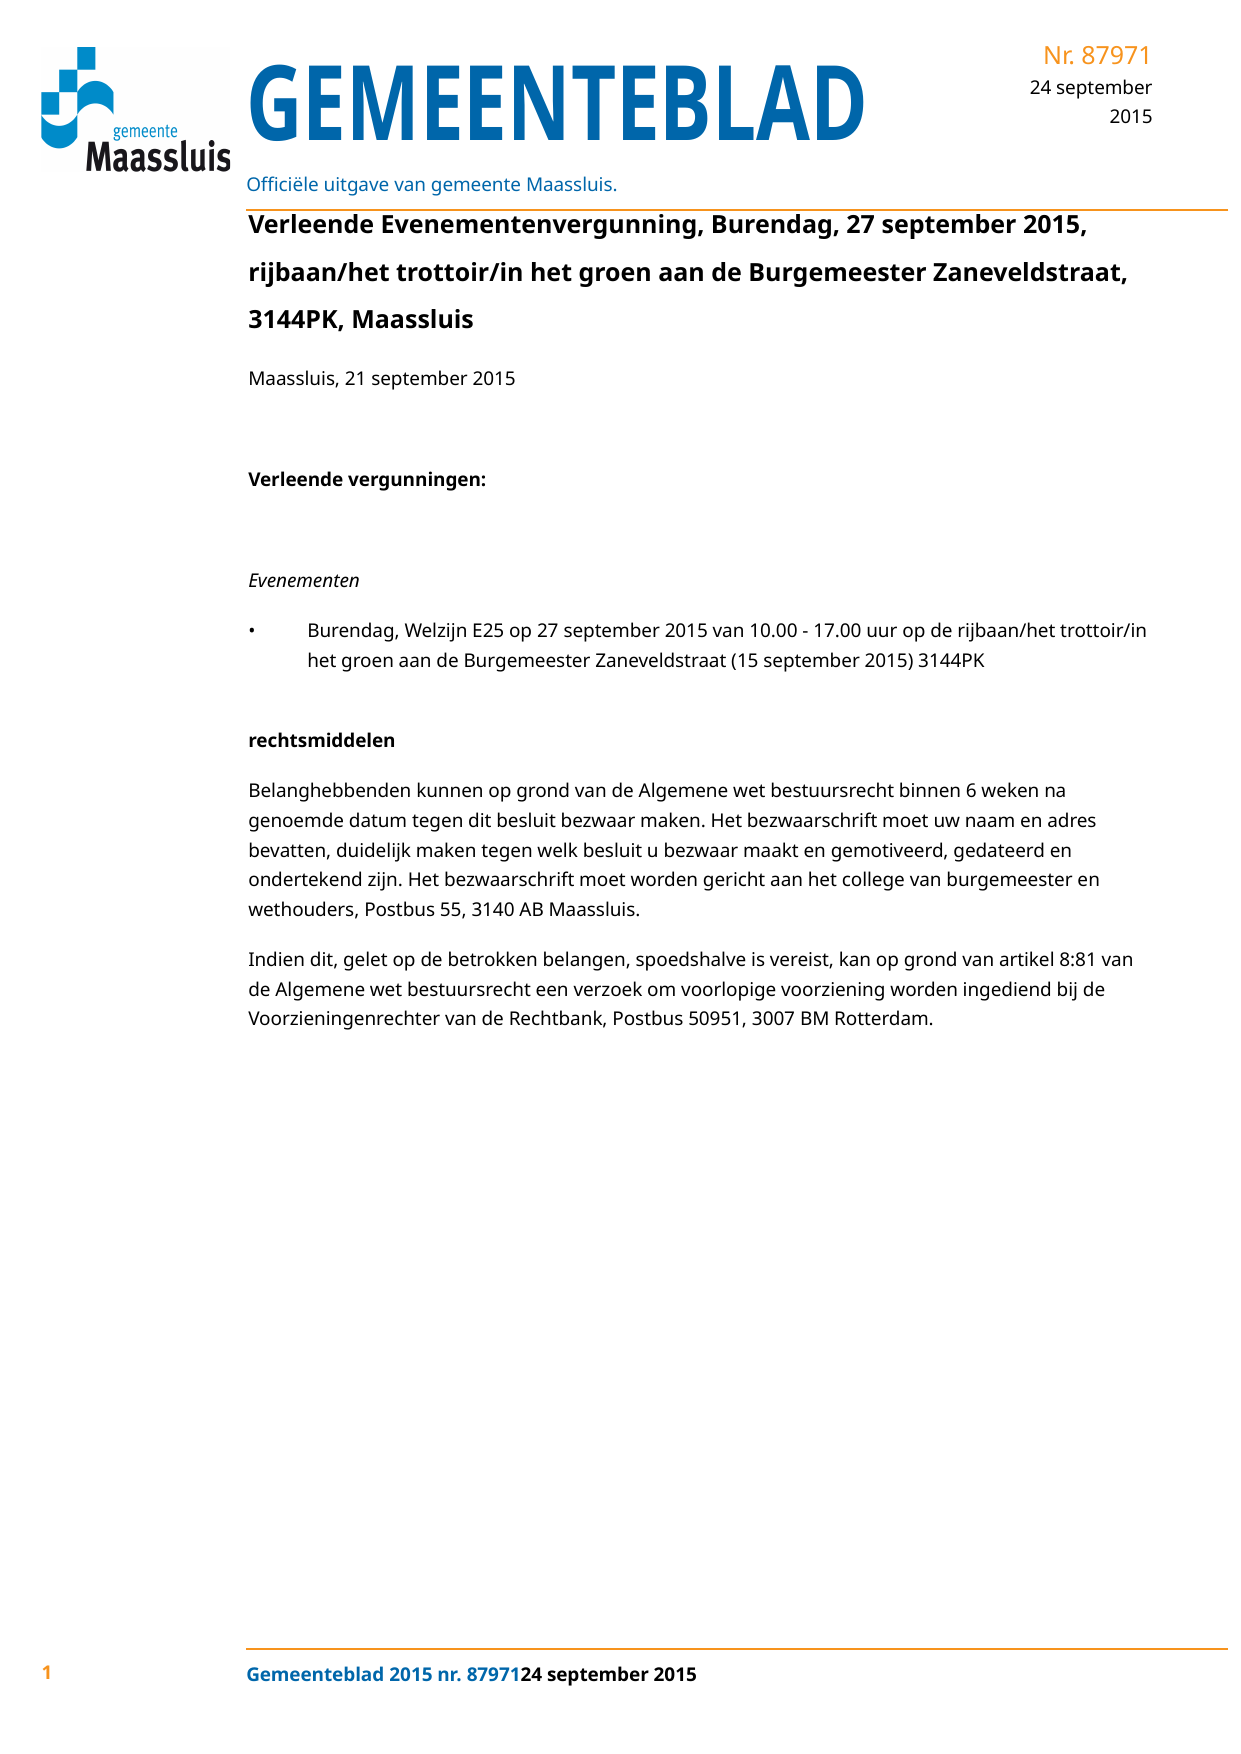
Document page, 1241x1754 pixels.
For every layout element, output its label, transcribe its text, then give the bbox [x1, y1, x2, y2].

text rechtsmiddelen [248, 727, 1152, 753]
text Indien dit, gelet op de betrokken belangen, spoedshalve is vereist, kan op grond van artikel 8:81 van de Algemene wet bestuursrecht een verzoek om voorlopige voorziening worden ingediend bij de Voorzieningenrechter van de Rechtbank, Postbus 50951, 3007 BM Rotterdam. [248, 946, 1152, 1031]
text Verleende vergunningen: [248, 466, 1152, 492]
text Belanghebbenden kunnen op grond van de Algemene wet bestuursrecht binnen 6 weken na genoemde datum tegen dit besluit bezwaar maken. Het bezwaarschrift moet uw naam en adres bevatten, duidelijk maken tegen welk besluit u bezwaar maakt en gemotiveerd, gedateerd en ondertekend zijn. Het bezwaarschrift moet worden gericht aan het college van burgemeester en wethouders, Postbus 55, 3140 AB Maassluis. [248, 778, 1152, 922]
list Burendag, Welzijn E25 op 27 september 2015 van 10.00 - 17.00 uur op de rijbaan/het trottoir/in het groen aan de Burgemeester Zaneveldstraat (15 september 2015) 3144PK [248, 618, 1152, 673]
picture [41, 47, 77, 92]
text Verleende Evenementenvergunning, Burendag, 27 september 2015, rijbaan/het trottoir/in het groen aan de Burgemeester Zaneveldstraat, 3144PK, Maassluis [248, 211, 1152, 336]
picture [41, 47, 231, 172]
text Evenementen [248, 567, 1152, 593]
text Maassluis, 21 september 2015 [248, 366, 1152, 391]
